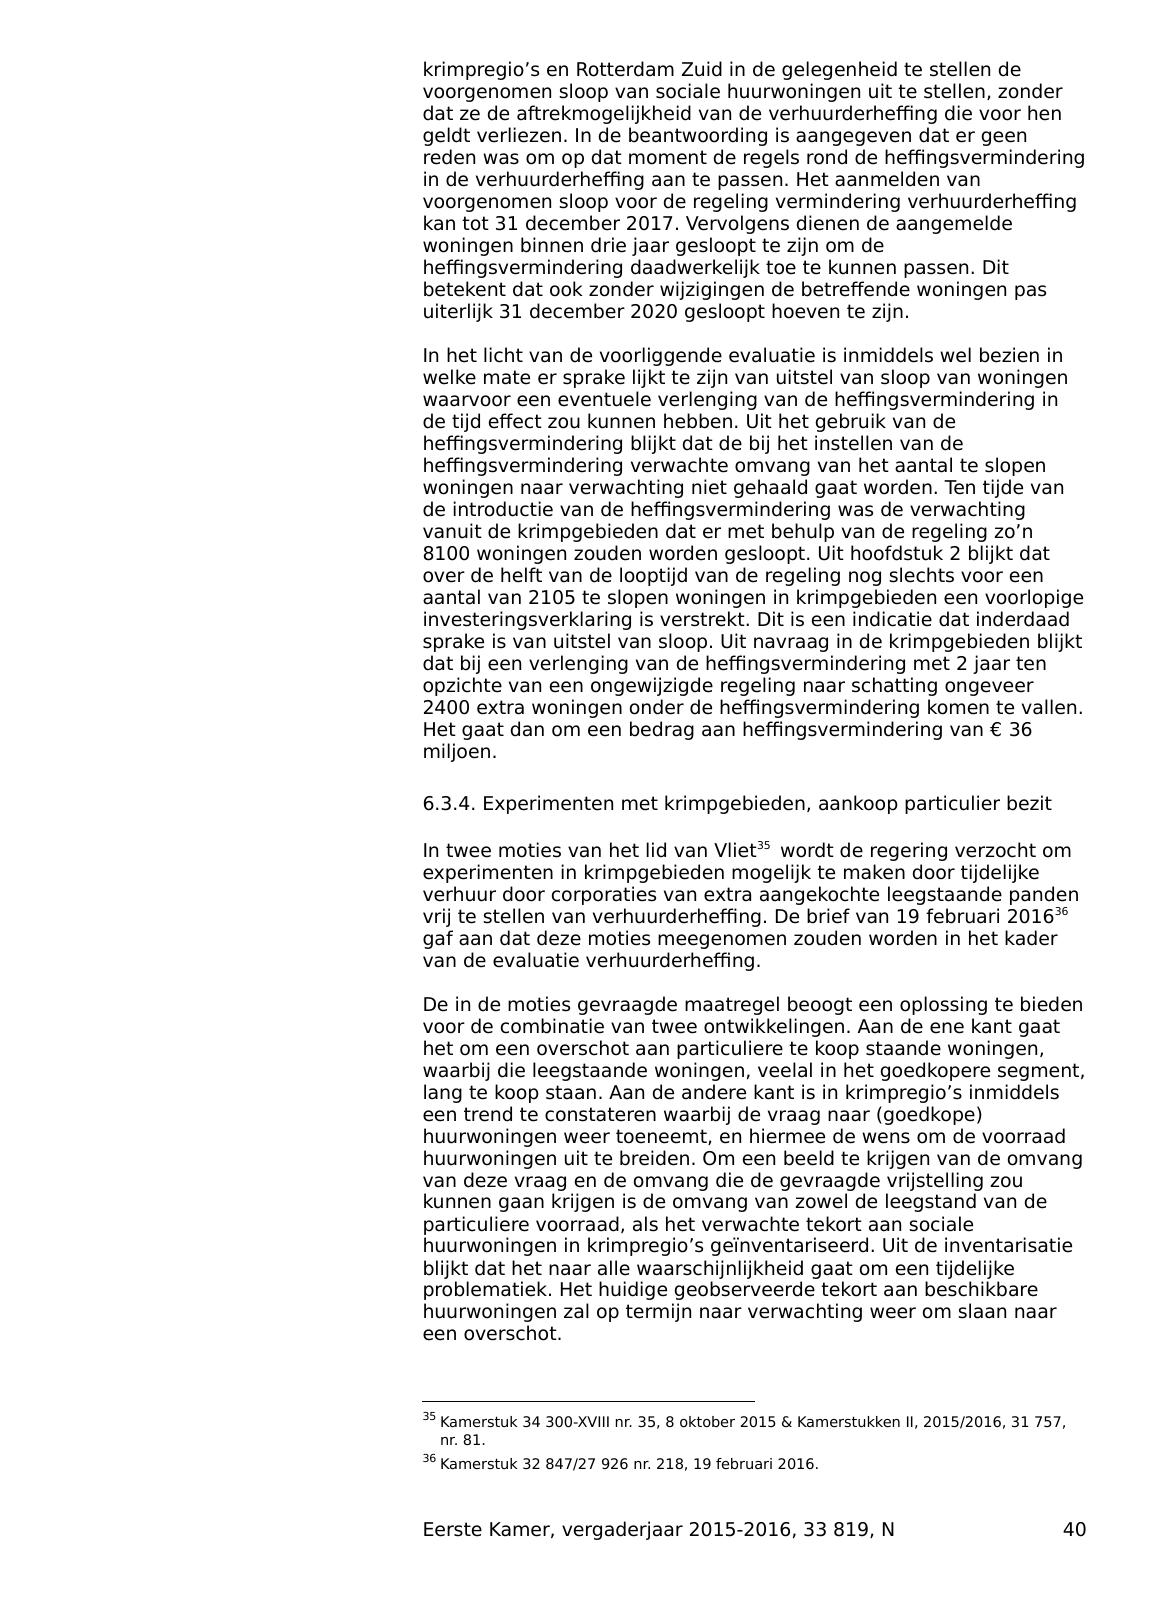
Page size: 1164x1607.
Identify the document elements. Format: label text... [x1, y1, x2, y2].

text De in de moties gevraagde maatregel beoogt een oplossing te bieden voor de combinatie van twee ontwikkelingen. Aan de ene kant gaat het om een overschot aan particuliere te koop staande woningen, waarbij die leegstaande woningen, veelal in het goedkopere segment, lang te koop staan. Aan de andere kant is in krimpregio’s inmiddels een trend te constateren waarbij de vraag naar (goedkope) huurwoningen weer toeneemt, en hiermee de wens om de voorraad huurwoningen uit te breiden. Om een beeld te krijgen van de omvang van deze vraag en de omvang die de gevraagde vrijstelling zou kunnen gaan krijgen is de omvang van zowel de leegstand van de particuliere voorraad, als het verwachte tekort aan sociale huurwoningen in krimpregio’s geïnventariseerd. Uit de inventarisatie blijkt dat het naar alle waarschijnlijkheid gaat om een tijdelijke problematiek. Het huidige geobserveerde tekort aan beschikbare huurwoningen zal op termijn naar verwachting weer om slaan naar een overschot. [422, 994, 1087, 1345]
text Kamerstuk 34 300-XVIII nr. 35, 8 oktober 2015 & Kamerstukken II, 2015/2016, 31 757, nr. 81. [422, 1410, 1087, 1449]
text In het licht van de voorliggende evaluatie is inmiddels wel bezien in welke mate er sprake lijkt te zijn van uitstel van sloop van woningen waarvoor een eventuele verlenging van de heffingsvermindering in de tijd effect zou kunnen hebben. Uit het gebruik van de heffingsvermindering blijkt dat de bij het instellen van de heffingsvermindering verwachte omvang van het aantal te slopen woningen naar verwachting niet gehaald gaat worden. Ten tijde van de introductie van de heffingsvermindering was de verwachting vanuit de krimpgebieden dat er met behulp van de regeling zo’n 8100 woningen zouden worden gesloopt. Uit hoofdstuk 2 blijkt dat over de helft van de looptijd van de regeling nog slechts voor een aantal van 2105 te slopen woningen in krimpgebieden een voorlopige investeringsverklaring is verstrekt. Dit is een indicatie dat inderdaad sprake is van uitstel van sloop. Uit navraag in de krimpgebieden blijkt dat bij een verlenging van de heffingsvermindering met 2 jaar ten opzichte van een ongewijzigde regeling naar schatting ongeveer 2400 extra woningen onder de heffingsvermindering komen te vallen. Het gaat dan om een bedrag aan heffingsvermindering van € 36 miljoen. [422, 345, 1087, 763]
subtitle 6.3.4. Experimenten met krimpgebieden, aankoop particulier bezit [422, 793, 1087, 814]
text Kamerstuk 32 847/27 926 nr. 218, 19 februari 2016. [422, 1452, 1087, 1474]
text krimpregio’s en Rotterdam Zuid in de gelegenheid te stellen de voorgenomen sloop van sociale huurwoningen uit te stellen, zonder dat ze de aftrekmogelijkheid van de verhuurderheffing die voor hen geldt verliezen. In de beantwoording is aangegeven dat er geen reden was om op dat moment de regels rond de heffingsvermindering in de verhuurderheffing aan te passen. Het aanmelden van voorgenomen sloop voor de regeling vermindering verhuurderheffing kan tot 31 december 2017. Vervolgens dienen de aangemelde woningen binnen drie jaar gesloopt te zijn om de heffingsvermindering daadwerkelijk toe te kunnen passen. Dit betekent dat ook zonder wijzigingen de betreffende woningen pas uiterlijk 31 december 2020 gesloopt hoeven te zijn. [422, 59, 1087, 323]
text In twee moties van het lid van Vliet wordt de regering verzocht om experimenten in krimpgebieden mogelijk te maken door tijdelijke verhuur door corporaties van extra aangekochte leegstaande panden vrij te stellen van verhuurderheffing. De brief van 19 februari 2016 gaf aan dat deze moties meegenomen zouden worden in het kader van de evaluatie verhuurderheffing. [422, 839, 1087, 971]
